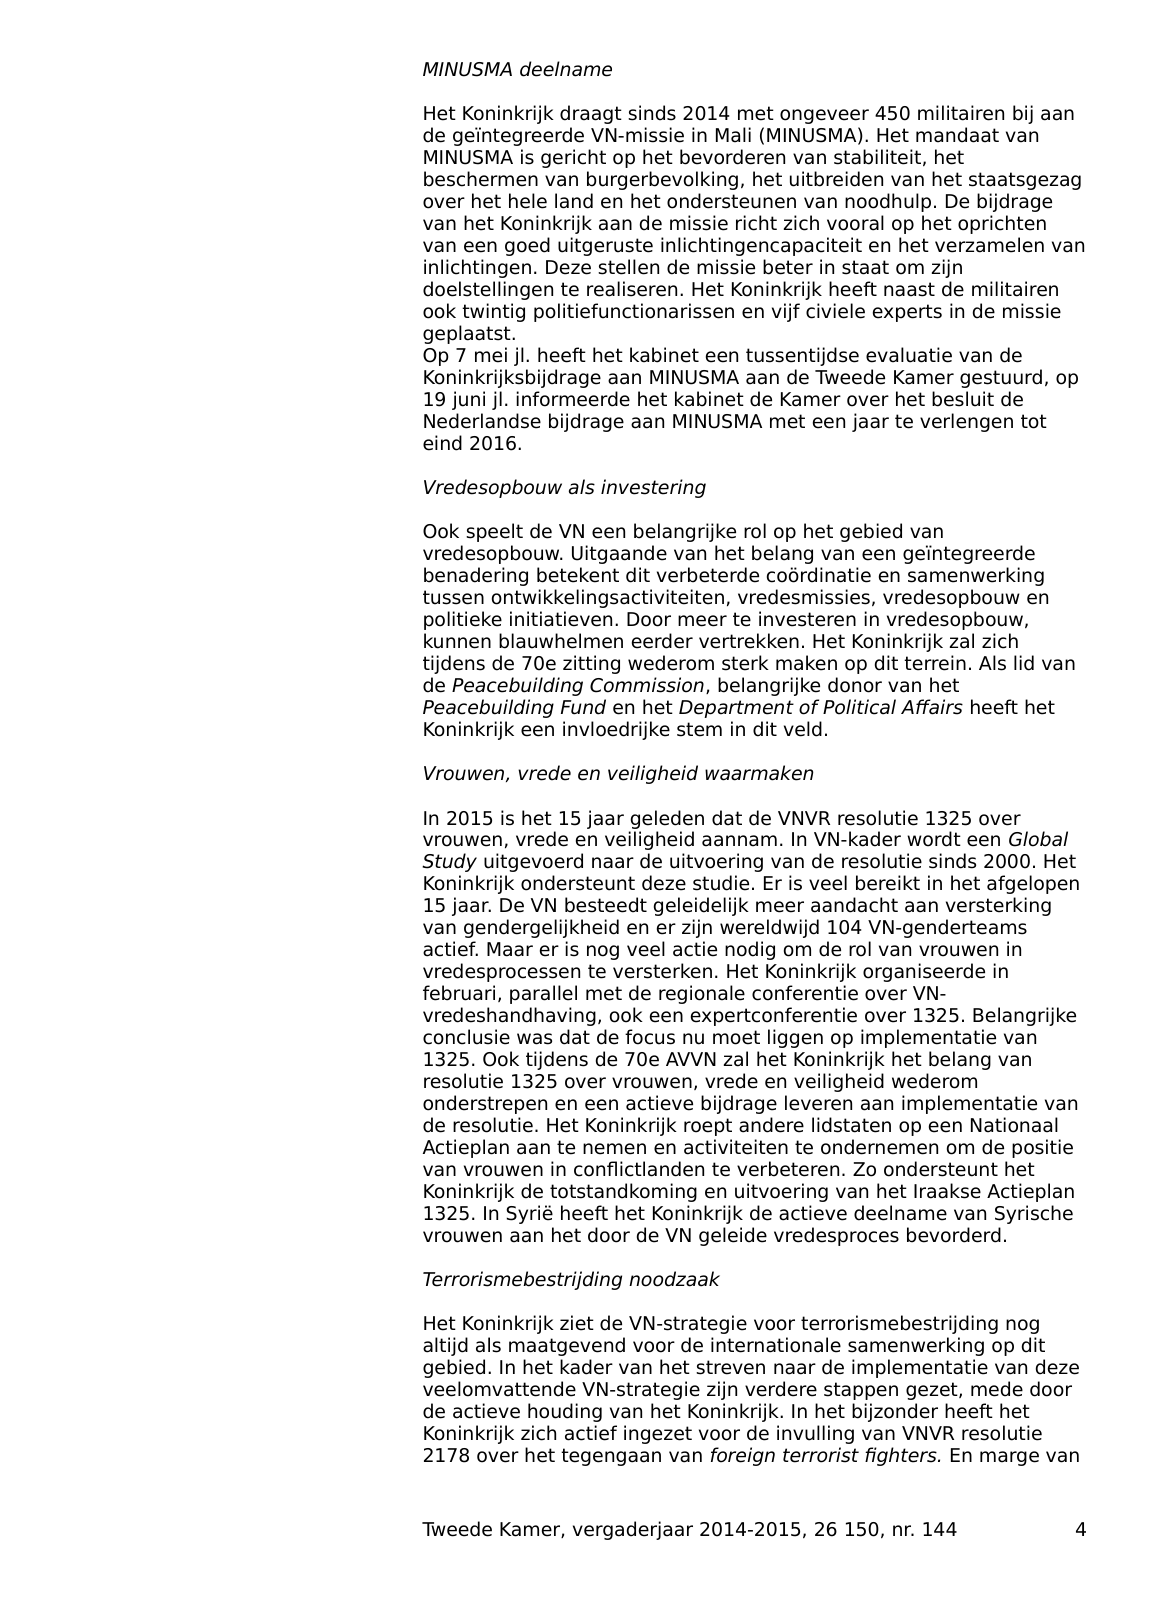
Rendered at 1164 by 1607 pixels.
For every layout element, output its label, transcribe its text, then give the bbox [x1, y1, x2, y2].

text Ook speelt de VN een belangrijke rol op het gebied van vredesopbouw. Uitgaande van het belang van een geïntegreerde benadering betekent dit verbeterde coördinatie en samenwerking tussen ontwikkelingsactiviteiten, vredesmissies, vredesopbouw en politieke initiatieven. Door meer te investeren in vredesopbouw, kunnen blauwhelmen eerder vertrekken. Het Koninkrijk zal zich tijdens de 70e zitting wederom sterk maken op dit terrein. Als lid van de Peacebuilding Commission, belangrijke donor van het Peacebuilding Fund en het Department of Political Affairs heeft het Koninkrijk een invloedrijke stem in dit veld. [422, 521, 1087, 741]
text Op 7 mei jl. heeft het kabinet een tussentijdse evaluatie van de Koninkrijksbijdrage aan MINUSMA aan de Tweede Kamer gestuurd, op 19 juni jl. informeerde het kabinet de Kamer over het besluit de Nederlandse bijdrage aan MINUSMA met een jaar te verlengen tot eind 2016. [422, 345, 1087, 455]
subtitle Vredesopbouw als investering [422, 477, 1087, 499]
subtitle MINUSMA deelname [422, 59, 1087, 81]
text In 2015 is het 15 jaar geleden dat de VNVR resolutie 1325 over vrouwen, vrede en veiligheid aannam. In VN-kader wordt een Global Study uitgevoerd naar de uitvoering van de resolutie sinds 2000. Het Koninkrijk ondersteunt deze studie. Er is veel bereikt in het afgelopen 15 jaar. De VN besteedt geleidelijk meer aandacht aan versterking van gendergelijkheid en er zijn wereldwijd 104 VN-genderteams actief. Maar er is nog veel actie nodig om de rol van vrouwen in vredesprocessen te versterken. Het Koninkrijk organiseerde in februari, parallel met de regionale conferentie over VN-vredeshandhaving, ook een expertconferentie over 1325. Belangrijke conclusie was dat de focus nu moet liggen op implementatie van 1325. Ook tijdens de 70e AVVN zal het Koninkrijk het belang van resolutie 1325 over vrouwen, vrede en veiligheid wederom onderstrepen en een actieve bijdrage leveren aan implementatie van de resolutie. Het Koninkrijk roept andere lidstaten op een Nationaal Actieplan aan te nemen en activiteiten te ondernemen om de positie van vrouwen in conflictlanden te verbeteren. Zo ondersteunt het Koninkrijk de totstandkoming en uitvoering van het Iraakse Actieplan 1325. In Syrië heeft het Koninkrijk de actieve deelname van Syrische vrouwen aan het door de VN geleide vredesproces bevorderd. [422, 807, 1087, 1247]
text Het Koninkrijk draagt sinds 2014 met ongeveer 450 militairen bij aan de geïntegreerde VN-missie in Mali (MINUSMA). Het mandaat van MINUSMA is gericht op het bevorderen van stabiliteit, het beschermen van burgerbevolking, het uitbreiden van het staatsgezag over het hele land en het ondersteunen van noodhulp. De bijdrage van het Koninkrijk aan de missie richt zich vooral op het oprichten van een goed uitgeruste inlichtingencapaciteit en het verzamelen van inlichtingen. Deze stellen de missie beter in staat om zijn doelstellingen te realiseren. Het Koninkrijk heeft naast de militairen ook twintig politiefunctionarissen en vijf civiele experts in de missie geplaatst. [422, 103, 1087, 345]
subtitle Terrorismebestrijding noodzaak [422, 1269, 1087, 1291]
text Het Koninkrijk ziet de VN-strategie voor terrorismebestrijding nog altijd als maatgevend voor de internationale samenwerking op dit gebied. In het kader van het streven naar de implementatie van deze veelomvattende VN-strategie zijn verdere stappen gezet, mede door de actieve houding van het Koninkrijk. In het bijzonder heeft het Koninkrijk zich actief ingezet voor de invulling van VNVR resolutie 2178 over het tegengaan van foreign terrorist fighters. En marge van [422, 1313, 1087, 1467]
subtitle Vrouwen, vrede en veiligheid waarmaken [422, 763, 1087, 785]
